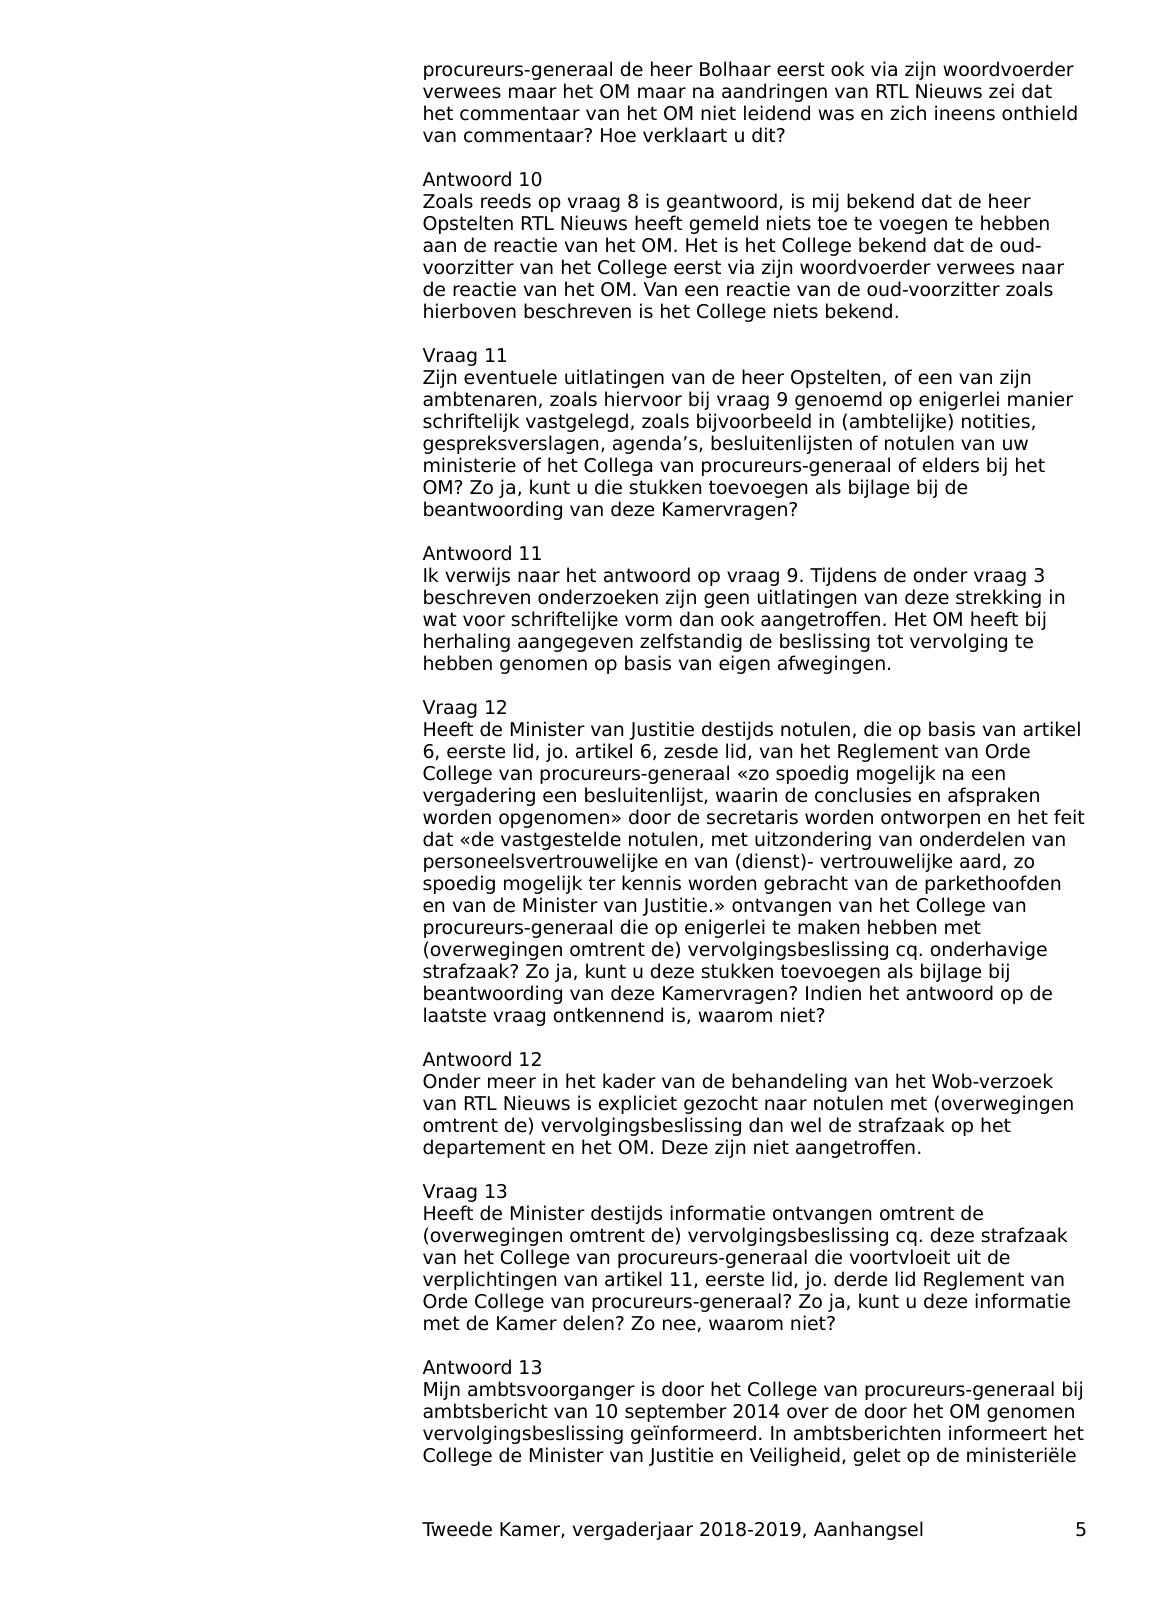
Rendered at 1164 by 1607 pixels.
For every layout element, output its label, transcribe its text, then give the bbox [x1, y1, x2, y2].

text Zoals reeds op vraag 8 is geantwoord, is mij bekend dat de heer Opstelten RTL Nieuws heeft gemeld niets toe te voegen te hebben aan de reactie van het OM. Het is het College bekend dat de oud-voorzitter van het College eerst via zijn woordvoerder verwees naar de reactie van het OM. Van een reactie van de oud-voorzitter zoals hierboven beschreven is het College niets bekend. [422, 191, 1087, 323]
text Antwoord 10 [422, 169, 1087, 191]
text Vraag 11 [422, 345, 1087, 367]
text procureurs-generaal de heer Bolhaar eerst ook via zijn woordvoerder verwees maar het OM maar na aandringen van RTL Nieuws zei dat het commentaar van het OM niet leidend was en zich ineens onthield van commentaar? Hoe verklaart u dit? [422, 59, 1087, 147]
text Antwoord 12 [422, 1049, 1087, 1071]
text Mijn ambtsvoorganger is door het College van procureurs-generaal bij ambtsbericht van 10 september 2014 over de door het OM genomen vervolgingsbeslissing geïnformeerd. In ambtsberichten informeert het College de Minister van Justitie en Veiligheid, gelet op de ministeriële [422, 1379, 1087, 1467]
text Antwoord 11 [422, 543, 1087, 565]
text Ik verwijs naar het antwoord op vraag 9. Tijdens de onder vraag 3 beschreven onderzoeken zijn geen uitlatingen van deze strekking in wat voor schriftelijke vorm dan ook aangetroffen. Het OM heeft bij herhaling aangegeven zelfstandig de beslissing tot vervolging te hebben genomen op basis van eigen afwegingen. [422, 565, 1087, 675]
text Vraag 12 [422, 697, 1087, 719]
text Antwoord 13 [422, 1357, 1087, 1379]
text Heeft de Minister van Justitie destijds notulen, die op basis van artikel 6, eerste lid, jo. artikel 6, zesde lid, van het Reglement van Orde College van procureurs-generaal «zo spoedig mogelijk na een vergadering een besluitenlijst, waarin de conclusies en afspraken worden opgenomen» door de secretaris worden ontworpen en het feit dat «de vastgestelde notulen, met uitzondering van onderdelen van personeelsvertrouwelijke en van (dienst)- vertrouwelijke aard, zo spoedig mogelijk ter kennis worden gebracht van de parkethoofden en van de Minister van Justitie.» ontvangen van het College van procureurs-generaal die op enigerlei te maken hebben met (overwegingen omtrent de) vervolgingsbeslissing cq. onderhavige strafzaak? Zo ja, kunt u deze stukken toevoegen als bijlage bij beantwoording van deze Kamervragen? Indien het antwoord op de laatste vraag ontkennend is, waarom niet? [422, 719, 1087, 1027]
text Zijn eventuele uitlatingen van de heer Opstelten, of een van zijn ambtenaren, zoals hiervoor bij vraag 9 genoemd op enigerlei manier schriftelijk vastgelegd, zoals bijvoorbeeld in (ambtelijke) notities, gespreksverslagen, agenda’s, besluitenlijsten of notulen van uw ministerie of het Collega van procureurs-generaal of elders bij het OM? Zo ja, kunt u die stukken toevoegen als bijlage bij de beantwoording van deze Kamervragen? [422, 367, 1087, 521]
text Onder meer in het kader van de behandeling van het Wob-verzoek van RTL Nieuws is expliciet gezocht naar notulen met (overwegingen omtrent de) vervolgingsbeslissing dan wel de strafzaak op het departement en het OM. Deze zijn niet aangetroffen. [422, 1071, 1087, 1159]
text Heeft de Minister destijds informatie ontvangen omtrent de (overwegingen omtrent de) vervolgingsbeslissing cq. deze strafzaak van het College van procureurs-generaal die voortvloeit uit de verplichtingen van artikel 11, eerste lid, jo. derde lid Reglement van Orde College van procureurs-generaal? Zo ja, kunt u deze informatie met de Kamer delen? Zo nee, waarom niet? [422, 1203, 1087, 1335]
text Vraag 13 [422, 1181, 1087, 1203]
